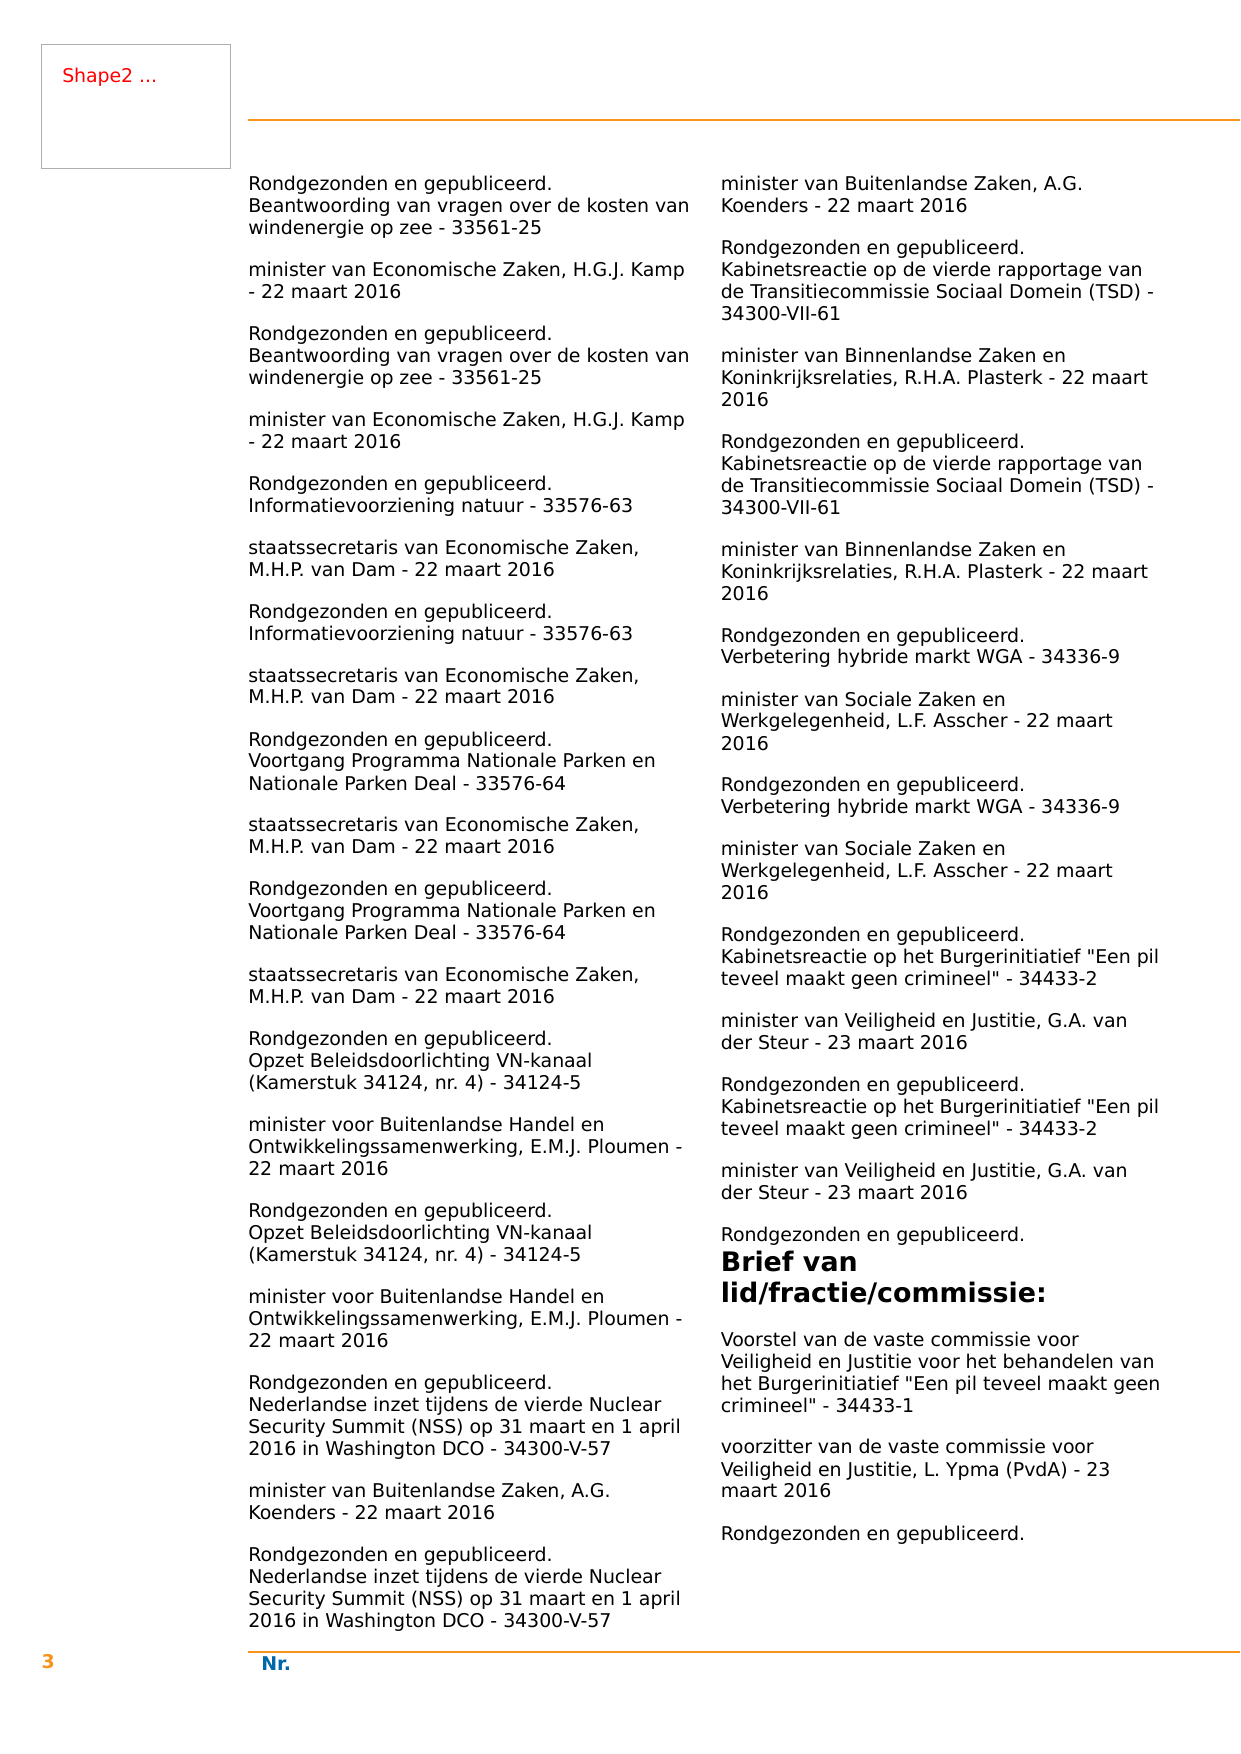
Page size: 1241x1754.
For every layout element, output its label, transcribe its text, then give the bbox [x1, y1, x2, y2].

text Rondgezonden en gepubliceerd. [721, 1074, 1163, 1096]
text minister voor Buitenlandse Handel en Ontwikkelingssamenwerking, E.M.J. Ploumen - 22 maart 2016 [248, 1286, 691, 1352]
text Nederlandse inzet tijdens de vierde Nuclear Security Summit (NSS) op 31 maart en 1 april 2016 in Washington DCO - 34300-V-57 [248, 1566, 691, 1632]
text Rondgezonden en gepubliceerd. [721, 237, 1163, 259]
text Opzet Beleidsdoorlichting VN-kanaal (Kamerstuk 34124, nr. 4) - 34124-5 [248, 1222, 691, 1266]
text staatssecretaris van Economische Zaken, M.H.P. van Dam - 22 maart 2016 [248, 664, 691, 708]
text Kabinetsreactie op de vierde rapportage van de Transitiecommissie Sociaal Domein (TSD) - 34300-VII-61 [721, 453, 1163, 518]
text Rondgezonden en gepubliceerd. [248, 728, 691, 750]
text Informatievoorziening natuur - 33576-63 [248, 494, 691, 517]
text staatssecretaris van Economische Zaken, M.H.P. van Dam - 22 maart 2016 [248, 964, 691, 1008]
text Rondgezonden en gepubliceerd. [248, 1028, 691, 1050]
text minister voor Buitenlandse Handel en Ontwikkelingssamenwerking, E.M.J. Ploumen - 22 maart 2016 [248, 1114, 691, 1180]
title Brief van lid/fractie/commissie: [721, 1246, 1163, 1308]
text Rondgezonden en gepubliceerd. [721, 624, 1163, 646]
text Rondgezonden en gepubliceerd. [248, 473, 691, 494]
text minister van Buitenlandse Zaken, A.G. Koenders - 22 maart 2016 [721, 173, 1163, 217]
text voorzitter van de vaste commissie voor Veiligheid en Justitie, L. Ypma (PvdA) - 23 maart 2016 [721, 1436, 1163, 1502]
text Voortgang Programma Nationale Parken en Nationale Parken Deal - 33576-64 [248, 750, 691, 794]
text Rondgezonden en gepubliceerd. [721, 924, 1163, 946]
text Nederlandse inzet tijdens de vierde Nuclear Security Summit (NSS) op 31 maart en 1 april 2016 in Washington DCO - 34300-V-57 [248, 1394, 691, 1460]
text Voorstel van de vaste commissie voor Veiligheid en Justitie voor het behandelen van het Burgerinitiatief "Een pil teveel maakt geen crimineel" - 34433-1 [721, 1328, 1163, 1416]
text Beantwoording van vragen over de kosten van windenergie op zee - 33561-25 [248, 195, 691, 239]
text Opzet Beleidsdoorlichting VN-kanaal (Kamerstuk 34124, nr. 4) - 34124-5 [248, 1050, 691, 1094]
text minister van Veiligheid en Justitie, G.A. van der Steur - 23 maart 2016 [721, 1160, 1163, 1204]
text minister van Buitenlandse Zaken, A.G. Koenders - 22 maart 2016 [248, 1480, 691, 1524]
text Voortgang Programma Nationale Parken en Nationale Parken Deal - 33576-64 [248, 900, 691, 944]
text Kabinetsreactie op de vierde rapportage van de Transitiecommissie Sociaal Domein (TSD) - 34300-VII-61 [721, 259, 1163, 325]
text Verbetering hybride markt WGA - 34336-9 [721, 796, 1163, 818]
text Rondgezonden en gepubliceerd. [248, 878, 691, 900]
text Verbetering hybride markt WGA - 34336-9 [721, 646, 1163, 668]
text minister van Veiligheid en Justitie, G.A. van der Steur - 23 maart 2016 [721, 1010, 1163, 1054]
text minister van Economische Zaken, H.G.J. Kamp - 22 maart 2016 [248, 409, 691, 453]
text Rondgezonden en gepubliceerd. [721, 774, 1163, 796]
text Rondgezonden en gepubliceerd. [721, 1522, 1163, 1544]
text minister van Binnenlandse Zaken en Koninkrijksrelaties, R.H.A. Plasterk - 22 maart 2016 [721, 345, 1163, 411]
text minister van Sociale Zaken en Werkgelegenheid, L.F. Asscher - 22 maart 2016 [721, 838, 1163, 904]
text staatssecretaris van Economische Zaken, M.H.P. van Dam - 22 maart 2016 [248, 537, 691, 581]
text Kabinetsreactie op het Burgerinitiatief "Een pil teveel maakt geen crimineel" - 34433-2 [721, 1096, 1163, 1140]
text Beantwoording van vragen over de kosten van windenergie op zee - 33561-25 [248, 345, 691, 389]
text Rondgezonden en gepubliceerd. [248, 173, 691, 195]
text Rondgezonden en gepubliceerd. [248, 1200, 691, 1222]
text Informatievoorziening natuur - 33576-63 [248, 622, 691, 644]
text minister van Binnenlandse Zaken en Koninkrijksrelaties, R.H.A. Plasterk - 22 maart 2016 [721, 538, 1163, 604]
text staatssecretaris van Economische Zaken, M.H.P. van Dam - 22 maart 2016 [248, 814, 691, 858]
text Rondgezonden en gepubliceerd. [248, 1372, 691, 1394]
text Rondgezonden en gepubliceerd. [721, 1224, 1163, 1246]
text minister van Sociale Zaken en Werkgelegenheid, L.F. Asscher - 22 maart 2016 [721, 688, 1163, 754]
text Kabinetsreactie op het Burgerinitiatief "Een pil teveel maakt geen crimineel" - 34433-2 [721, 946, 1163, 990]
text Rondgezonden en gepubliceerd. [721, 431, 1163, 453]
text minister van Economische Zaken, H.G.J. Kamp - 22 maart 2016 [248, 259, 691, 303]
text Rondgezonden en gepubliceerd. [248, 1544, 691, 1566]
text Rondgezonden en gepubliceerd. [248, 601, 691, 622]
text Rondgezonden en gepubliceerd. [248, 323, 691, 345]
